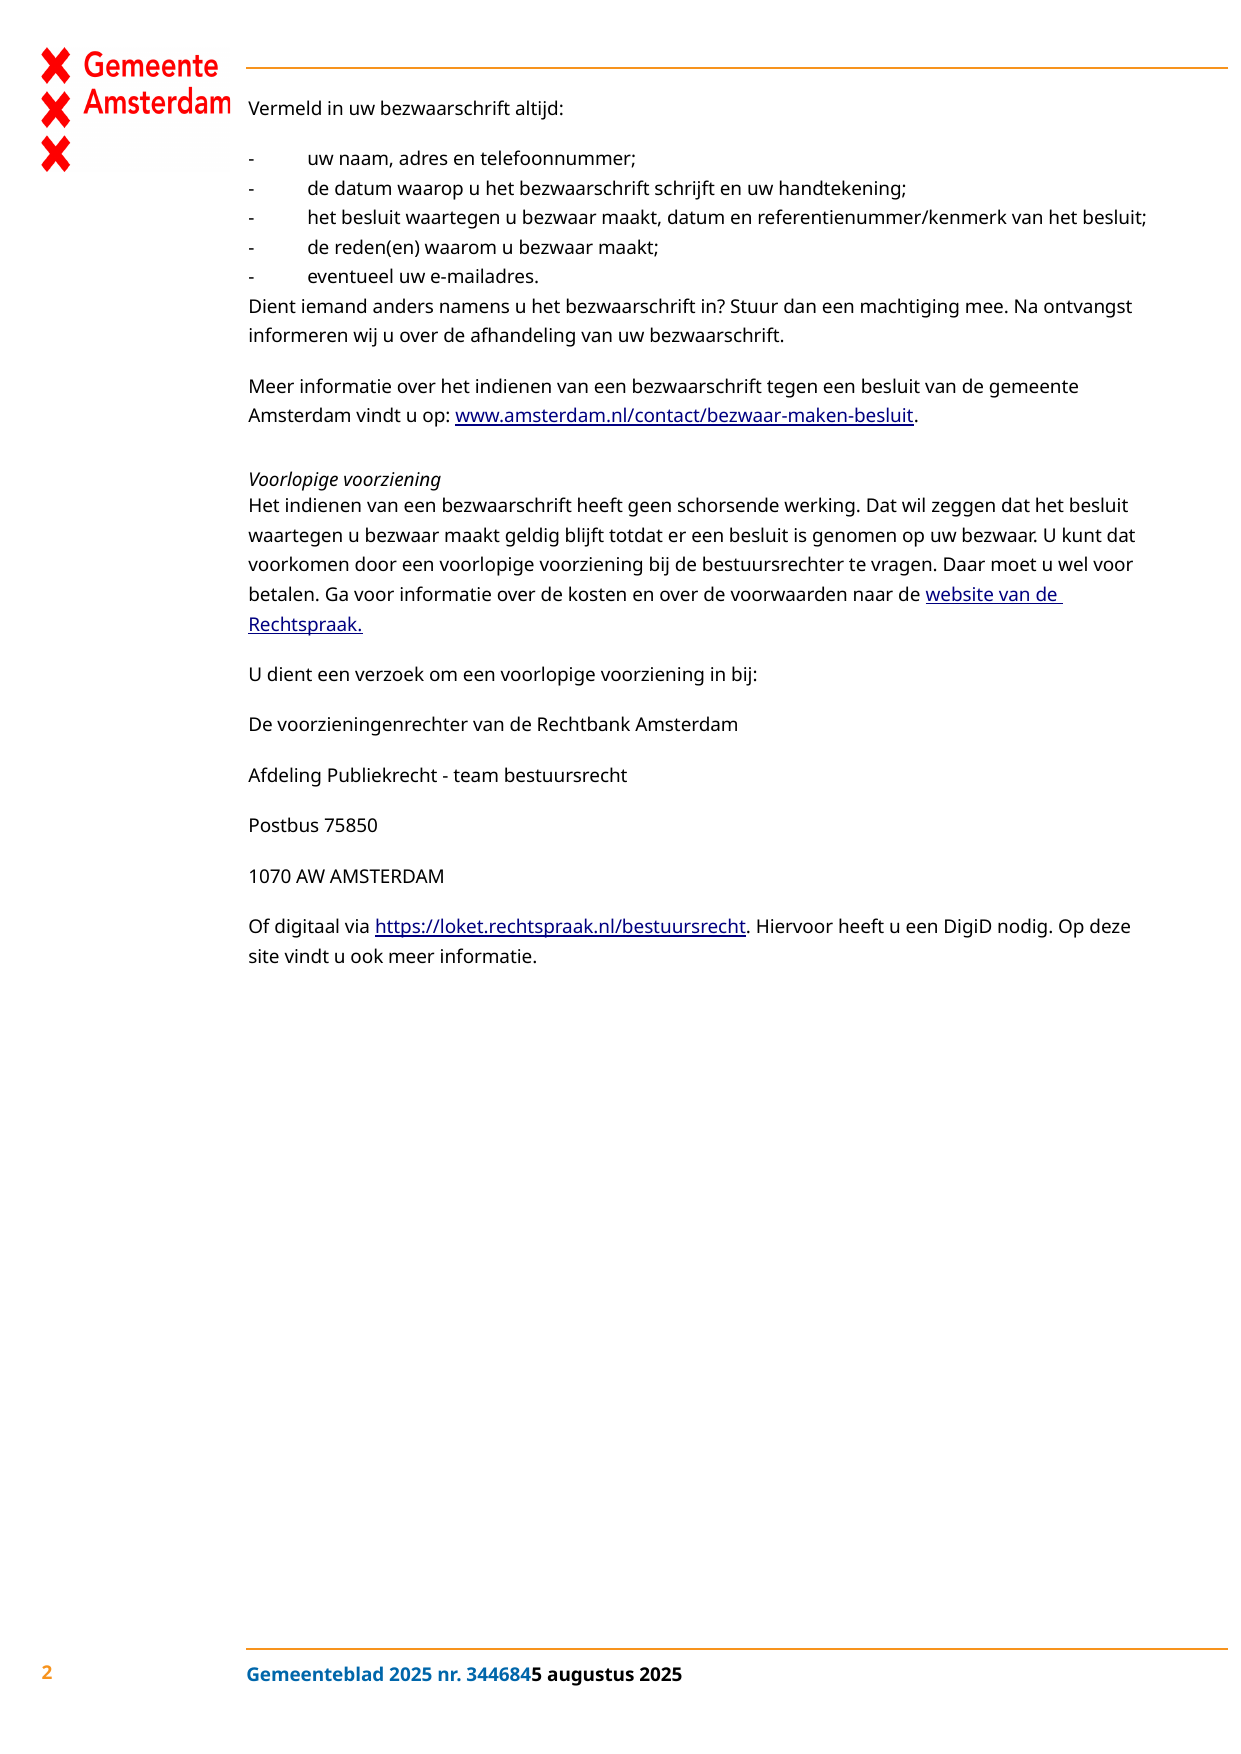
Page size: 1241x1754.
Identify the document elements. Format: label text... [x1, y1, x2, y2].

list de datum waarop u het bezwaarschrift schrijft en uw handtekening; [248, 175, 1152, 201]
text Voorlopige voorziening [248, 467, 1152, 492]
text Afdeling Publiekrecht - team bestuursrecht [248, 762, 1152, 788]
picture [41, 47, 231, 172]
text Of digitaal via https://loket.rechtspraak.nl/bestuursrecht. Hiervoor heeft u een DigiD nodig. Op deze site vindt u ook meer informatie. [248, 913, 1152, 968]
text De voorzieningenrechter van de Rechtbank Amsterdam [248, 712, 1152, 737]
text Postbus 75850 [248, 812, 1152, 838]
text Dient iemand anders namens u het bezwaarschrift in? Stuur dan een machtiging mee. Na ontvangst informeren wij u over de afhandeling van uw bezwaarschrift. [248, 293, 1152, 348]
text Het indienen van een bezwaarschrift heeft geen schorsende werking. Dat wil zeggen dat het besluit waartegen u bezwaar maakt geldig blijft totdat er een besluit is genomen op uw bezwaar. U kunt dat voorkomen door een voorlopige voorziening bij de bestuursrechter te vragen. Daar moet u wel voor betalen. Ga voor informatie over de kosten en over de voorwaarden naar de website van de Rechtspraak. [248, 492, 1152, 636]
list het besluit waartegen u bezwaar maakt, datum en referentienummer/kenmerk van het besluit; [248, 204, 1152, 230]
text 1070 AW AMSTERDAM [248, 863, 1152, 888]
list uw naam, adres en telefoonnummer; [248, 145, 1152, 171]
list eventueel uw e-mailadres. [248, 263, 1152, 289]
list de reden(en) waarom u bezwaar maakt; [248, 234, 1152, 260]
text Vermeld in uw bezwaarschrift altijd: [248, 95, 1152, 121]
text Meer informatie over het indienen van een bezwaarschrift tegen een besluit van de gemeente Amsterdam vindt u op: www.amsterdam.nl/contact/bezwaar-maken-besluit. [248, 373, 1152, 428]
text U dient een verzoek om een voorlopige voorziening in bij: [248, 661, 1152, 687]
